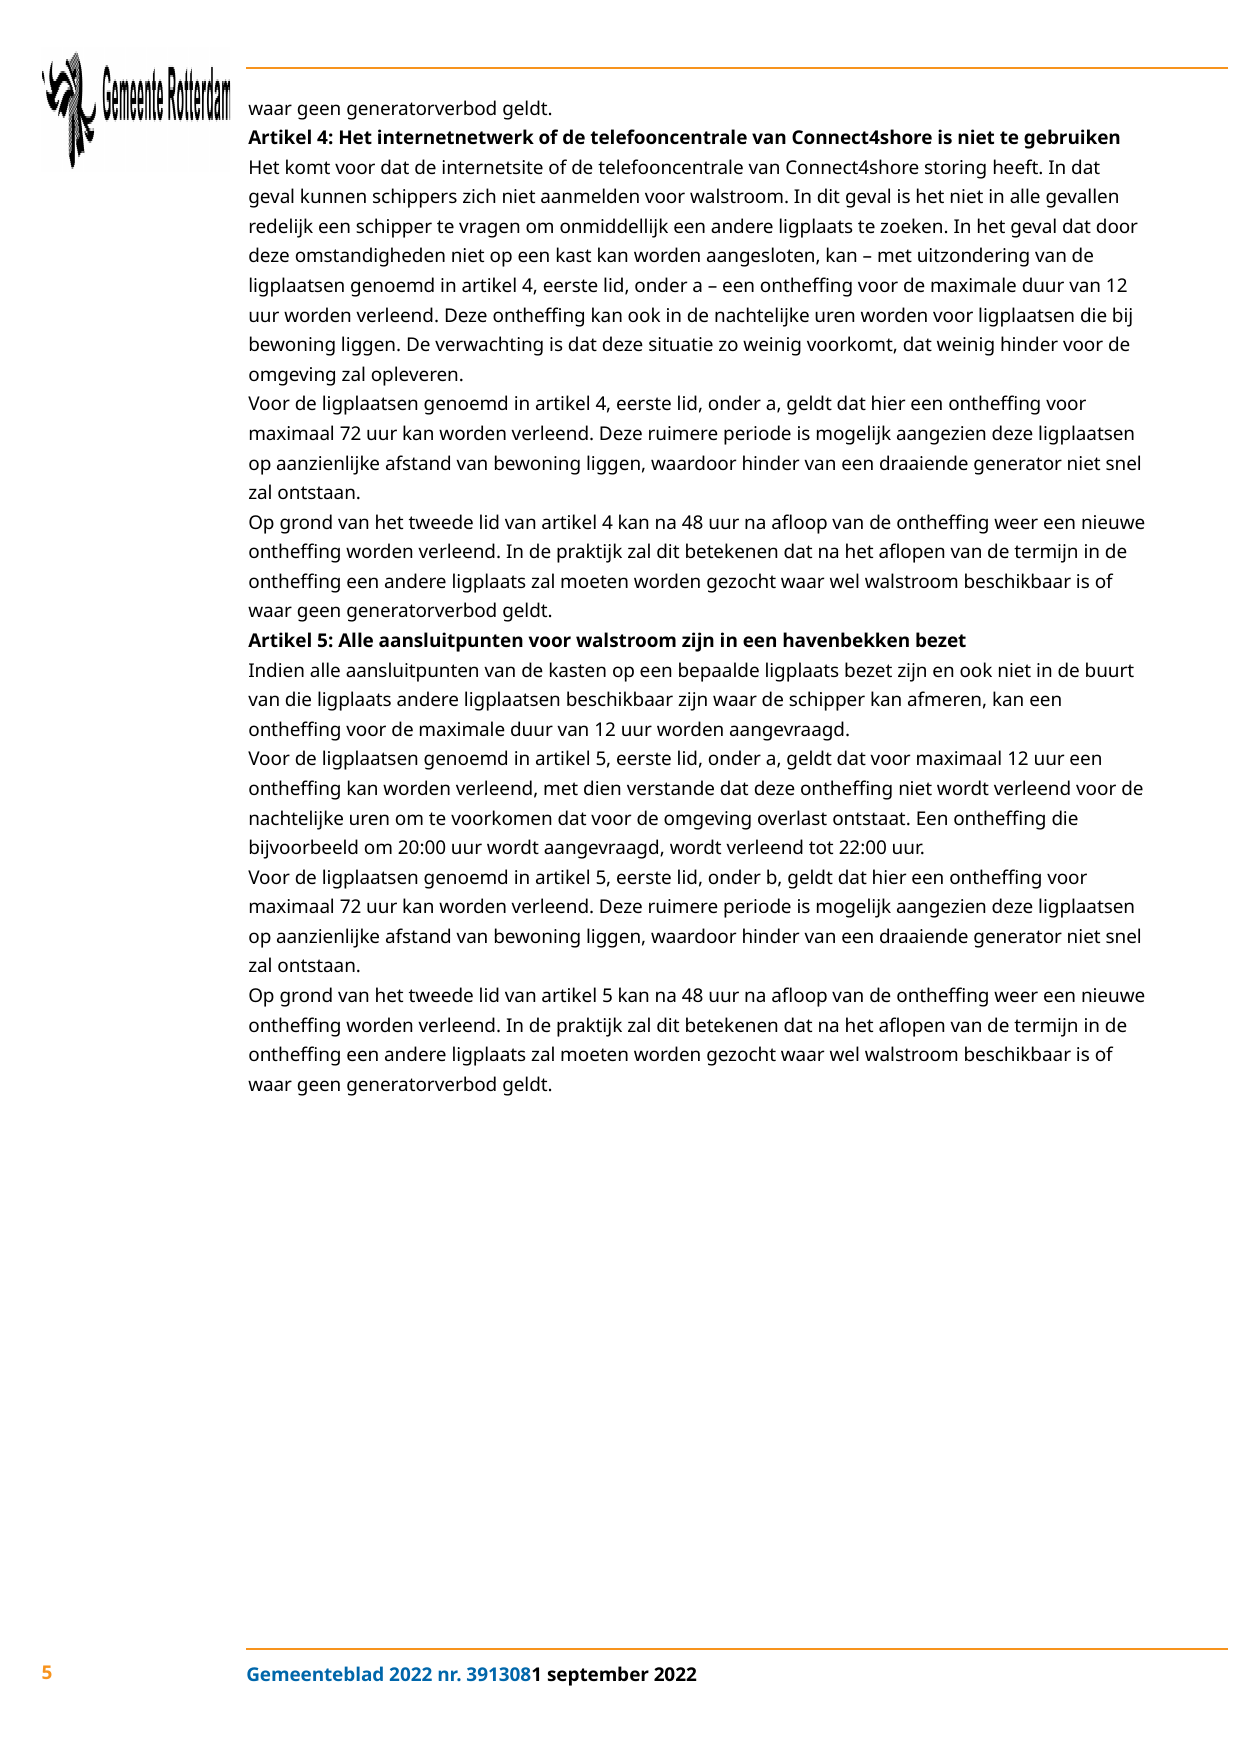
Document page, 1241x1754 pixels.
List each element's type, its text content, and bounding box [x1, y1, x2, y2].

text Op grond van het tweede lid van artikel 5 kan na 48 uur na afloop van de ontheffing weer een nieuwe ontheffing worden verleend. In de praktijk zal dit betekenen dat na het aflopen van de termijn in de ontheffing een andere ligplaats zal moeten worden gezocht waar wel walstroom beschikbaar is of waar geen generatorverbod geldt. [248, 982, 1152, 1097]
text Artikel 4: Het internetnetwerk of de telefooncentrale van Connect4shore is niet te gebruiken [248, 124, 1152, 150]
text Voor de ligplaatsen genoemd in artikel 4, eerste lid, onder a, geldt dat hier een ontheffing voor maximaal 72 uur kan worden verleend. Deze ruimere periode is mogelijk aangezien deze ligplaatsen op aanzienlijke afstand van bewoning liggen, waardoor hinder van een draaiende generator niet snel zal ontstaan. [248, 391, 1152, 505]
text Artikel 5: Alle aansluitpunten voor walstroom zijn in een havenbekken bezet [248, 627, 1152, 653]
text waar geen generatorverbod geldt. [248, 95, 1152, 121]
text Indien alle aansluitpunten van de kasten op een bepaalde ligplaats bezet zijn en ook niet in de buurt van die ligplaats andere ligplaatsen beschikbaar zijn waar de schipper kan afmeren, kan een ontheffing voor de maximale duur van 12 uur worden aangevraagd. [248, 657, 1152, 742]
text Op grond van het tweede lid van artikel 4 kan na 48 uur na afloop van de ontheffing weer een nieuwe ontheffing worden verleend. In de praktijk zal dit betekenen dat na het aflopen van de termijn in de ontheffing een andere ligplaats zal moeten worden gezocht waar wel walstroom beschikbaar is of waar geen generatorverbod geldt. [248, 509, 1152, 623]
picture [41, 47, 231, 172]
text Voor de ligplaatsen genoemd in artikel 5, eerste lid, onder b, geldt dat hier een ontheffing voor maximaal 72 uur kan worden verleend. Deze ruimere periode is mogelijk aangezien deze ligplaatsen op aanzienlijke afstand van bewoning liggen, waardoor hinder van een draaiende generator niet snel zal ontstaan. [248, 864, 1152, 978]
text Het komt voor dat de internetsite of de telefooncentrale van Connect4shore storing heeft. In dat geval kunnen schippers zich niet aanmelden voor walstroom. In dit geval is het niet in alle gevallen redelijk een schipper te vragen om onmiddellijk een andere ligplaats te zoeken. In het geval dat door deze omstandigheden niet op een kast kan worden aangesloten, kan – met uitzondering van de ligplaatsen genoemd in artikel 4, eerste lid, onder a – een ontheffing voor de maximale duur van 12 uur worden verleend. Deze ontheffing kan ook in de nachtelijke uren worden voor ligplaatsen die bij bewoning liggen. De verwachting is dat deze situatie zo weinig voorkomt, dat weinig hinder voor de omgeving zal opleveren. [248, 154, 1152, 387]
text Voor de ligplaatsen genoemd in artikel 5, eerste lid, onder a, geldt dat voor maximaal 12 uur een ontheffing kan worden verleend, met dien verstande dat deze ontheffing niet wordt verleend voor de nachtelijke uren om te voorkomen dat voor de omgeving overlast ontstaat. Een ontheffing die bijvoorbeeld om 20:00 uur wordt aangevraagd, wordt verleend tot 22:00 uur. [248, 746, 1152, 860]
